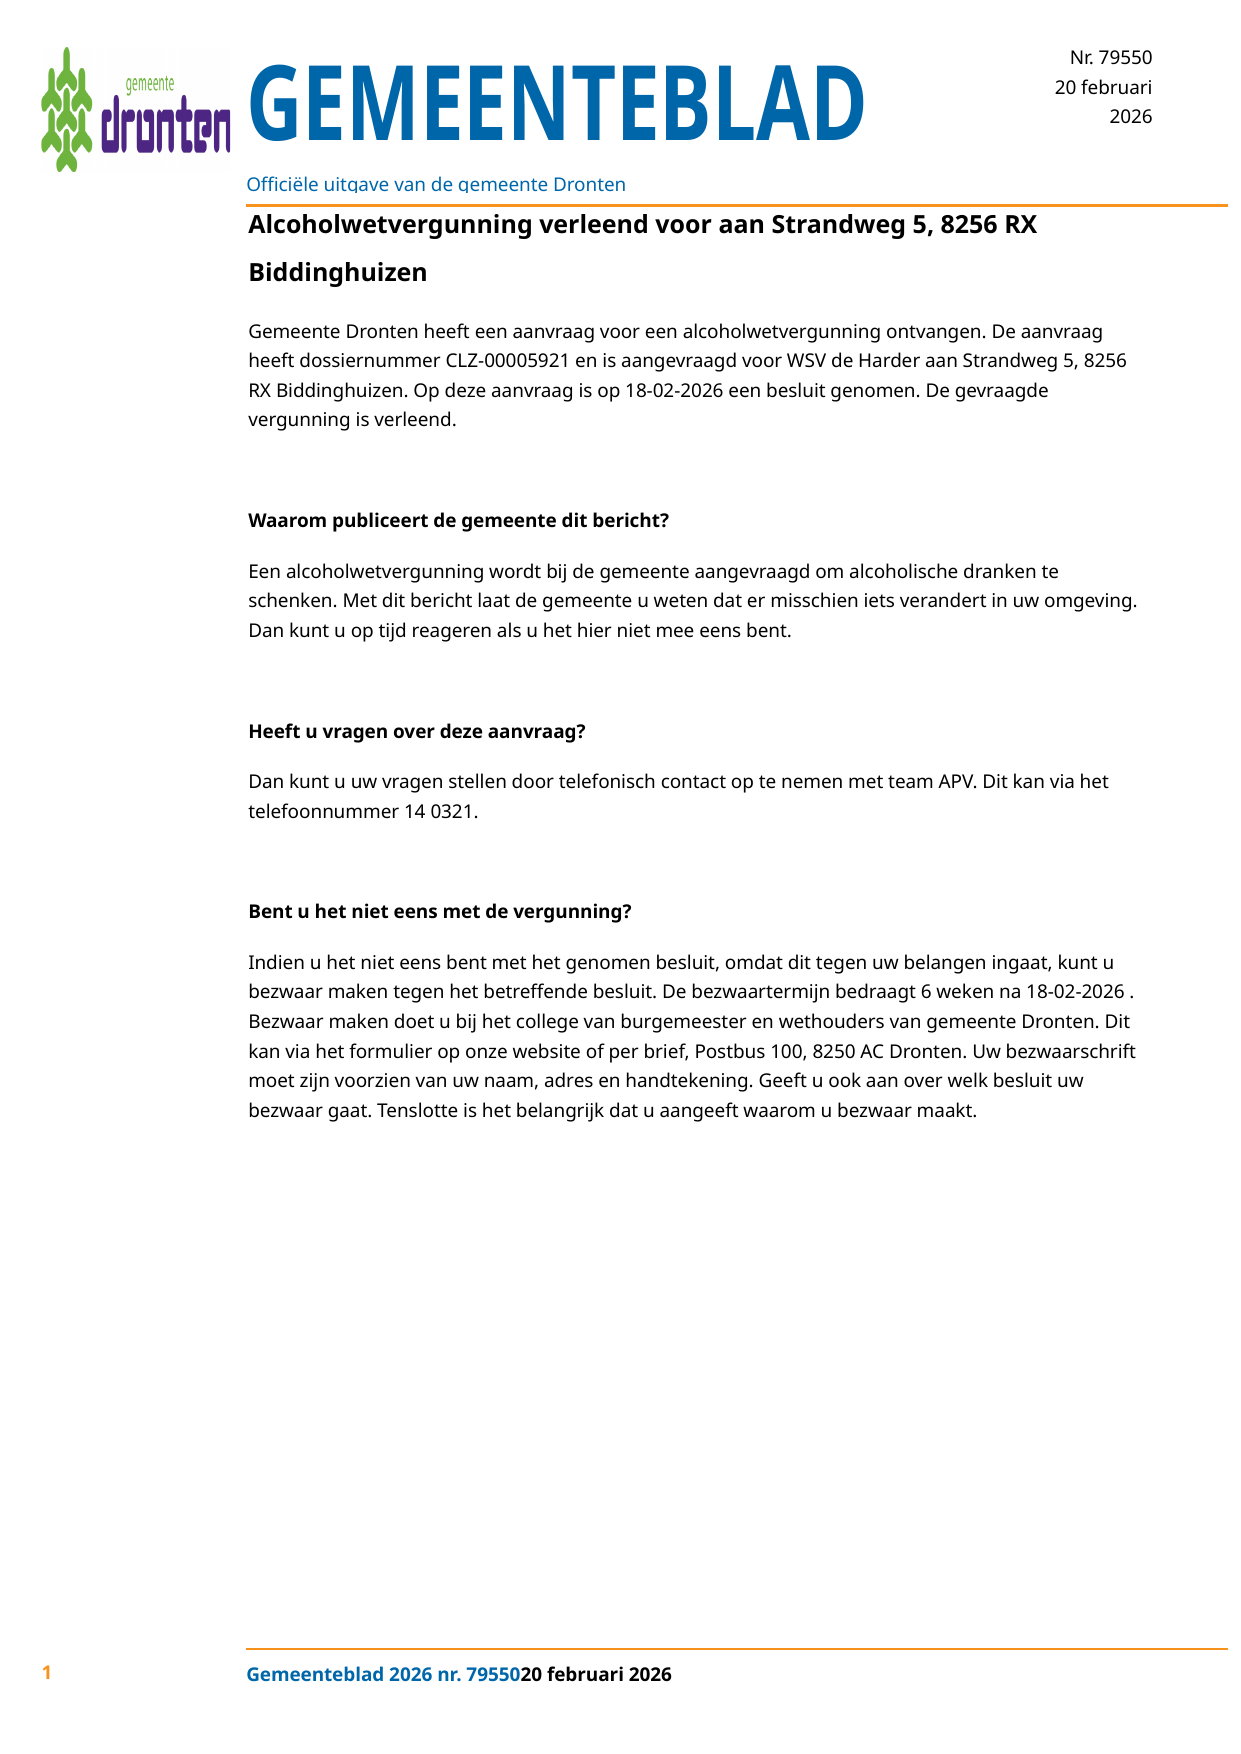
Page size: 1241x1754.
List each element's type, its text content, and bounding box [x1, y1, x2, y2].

text Dan kunt u uw vragen stellen door telefonisch contact op te nemen met team APV. Dit kan via het telefoonnummer 14 0321. [248, 768, 1152, 824]
text Bent u het niet eens met de vergunning? [248, 899, 1152, 924]
text Gemeente Dronten heeft een aanvraag voor een alcoholwetvergunning ontvangen. De aanvraag heeft dossiernummer CLZ-00005921 en is aangevraagd voor WSV de Harder aan Strandweg 5, 8256 RX Biddinghuizen. Op deze aanvraag is op 18-02-2026 een besluit genomen. De gevraagde vergunning is verleend. [248, 318, 1152, 432]
text Waarom publiceert de gemeente dit bericht? [248, 507, 1152, 533]
text Heeft u vragen over deze aanvraag? [248, 718, 1152, 744]
picture [41, 47, 231, 172]
text Indien u het niet eens bent met het genomen besluit, omdat dit tegen uw belangen ingaat, kunt u bezwaar maken tegen het betreffende besluit. De bezwaartermijn bedraagt 6 weken na 18-02-2026 . Bezwaar maken doet u bij het college van burgemeester en wethouders van gemeente Dronten. Dit kan via het formulier op onze website of per brief, Postbus 100, 8250 AC Dronten. Uw bezwaarschrift moet zijn voorzien van uw naam, adres en handtekening. Geeft u ook aan over welk besluit uw bezwaar gaat. Tenslotte is het belangrijk dat u aangeeft waarom u bezwaar maakt. [248, 949, 1152, 1123]
text Een alcoholwetvergunning wordt bij de gemeente aangevraagd om alcoholische dranken te schenken. Met dit bericht laat de gemeente u weten dat er misschien iets verandert in uw omgeving. Dan kunt u op tijd reageren als u het hier niet mee eens bent. [248, 558, 1152, 643]
text Alcoholwetvergunning verleend voor aan Strandweg 5, 8256 RX Biddinghuizen [248, 207, 1152, 288]
